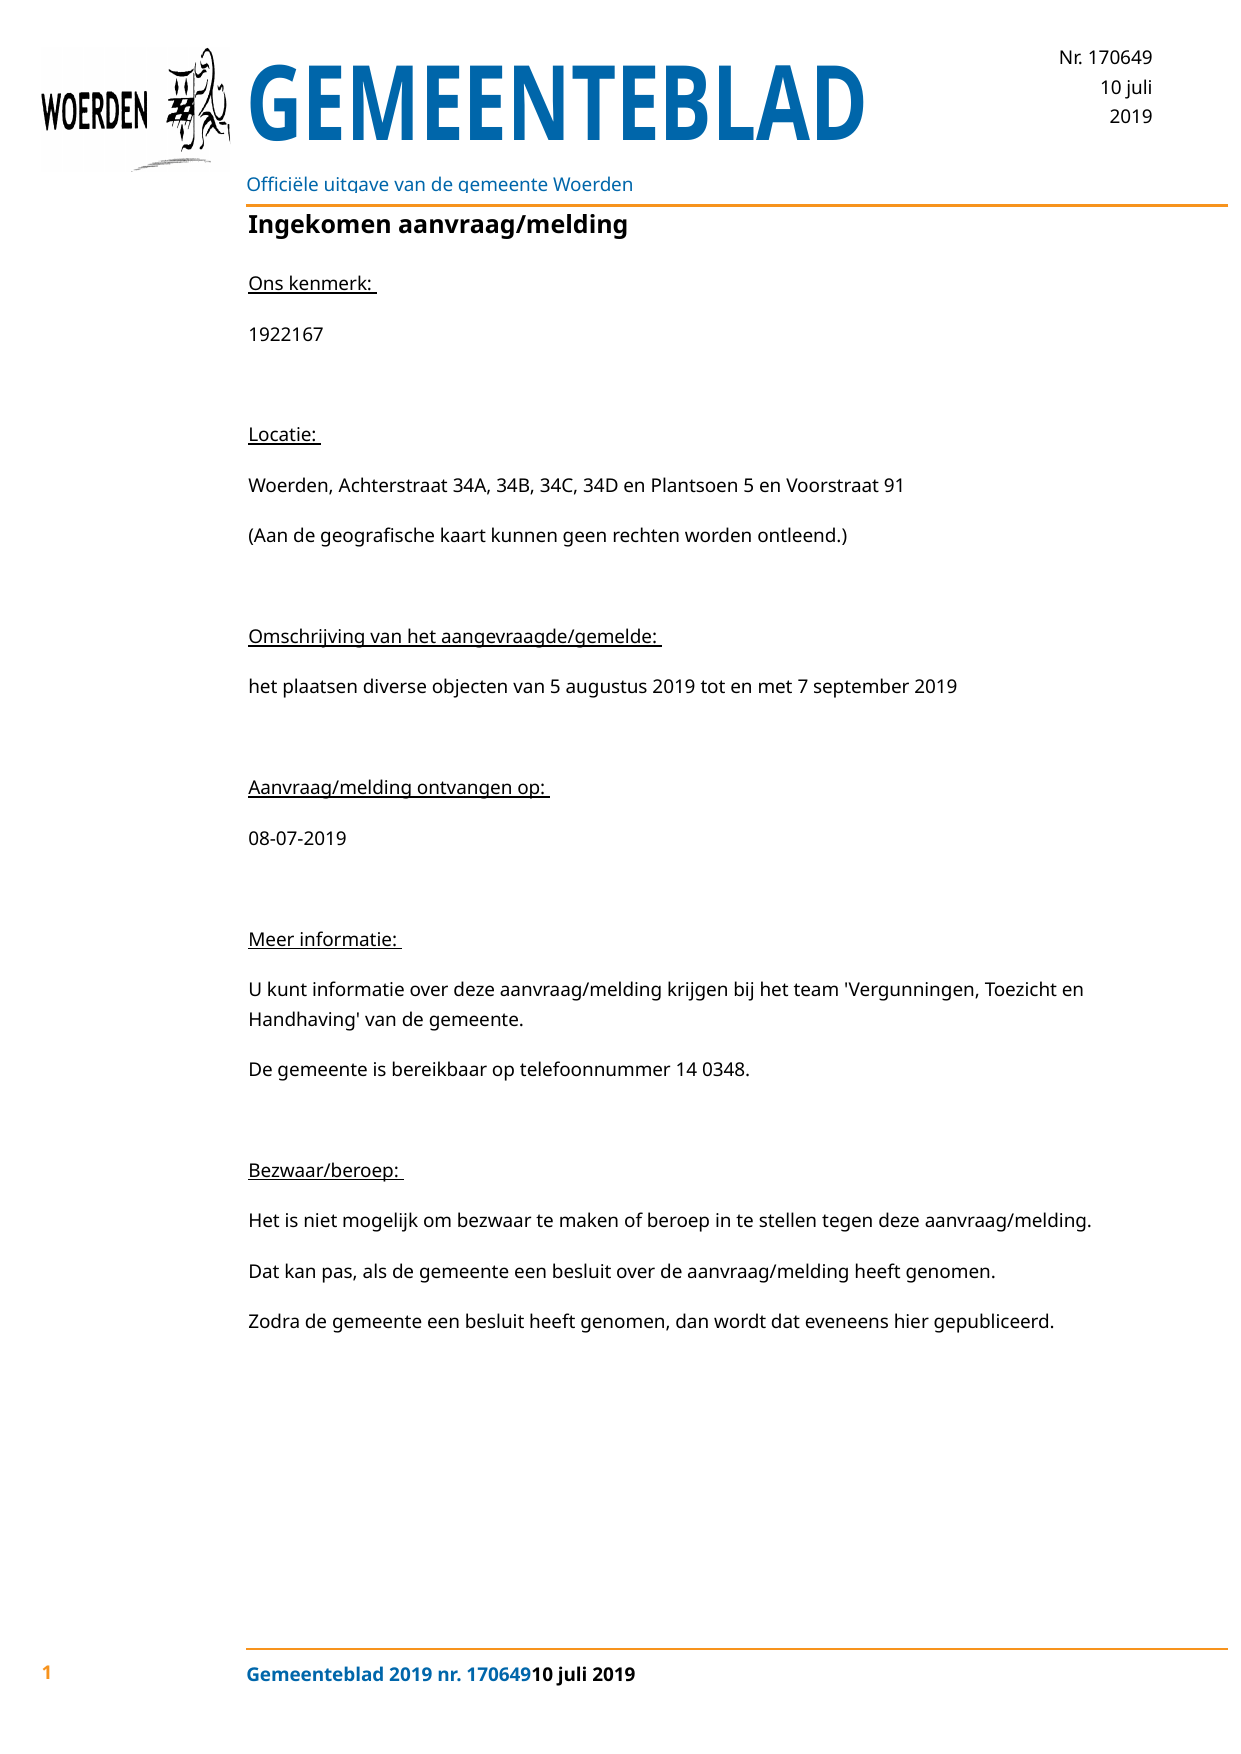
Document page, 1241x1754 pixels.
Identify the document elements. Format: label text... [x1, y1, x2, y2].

text Meer informatie: [248, 926, 1152, 951]
picture [41, 47, 231, 172]
text Omschrijving van het aangevraagde/gemelde: [248, 623, 1152, 649]
text Aanvraag/melding ontvangen op: [248, 774, 1152, 800]
text Dat kan pas, als de gemeente een besluit over de aanvraag/melding heeft genomen. [248, 1258, 1152, 1283]
text U kunt informatie over deze aanvraag/melding krijgen bij het team 'Vergunningen, Toezicht en Handhaving' van de gemeente. [248, 976, 1152, 1031]
text Zodra de gemeente een besluit heeft genomen, dan wordt dat eveneens hier gepubliceerd. [248, 1308, 1152, 1334]
text Woerden, Achterstraat 34A, 34B, 34C, 34D en Plantsoen 5 en Voorstraat 91 [248, 472, 1152, 498]
text (Aan de geografische kaart kunnen geen rechten worden ontleend.) [248, 522, 1152, 548]
text het plaatsen diverse objecten van 5 augustus 2019 tot en met 7 september 2019 [248, 674, 1152, 699]
text Locatie: [248, 422, 1152, 447]
text Ons kenmerk: [248, 270, 1152, 296]
text Het is niet mogelijk om bezwaar te maken of beroep in te stellen tegen deze aanvraag/melding. [248, 1207, 1152, 1233]
text Ingekomen aanvraag/melding [248, 207, 1152, 241]
text Bezwaar/beroep: [248, 1157, 1152, 1183]
text 08-07-2019 [248, 825, 1152, 851]
text 1922167 [248, 321, 1152, 346]
text De gemeente is bereikbaar op telefoonnummer 14 0348. [248, 1056, 1152, 1082]
